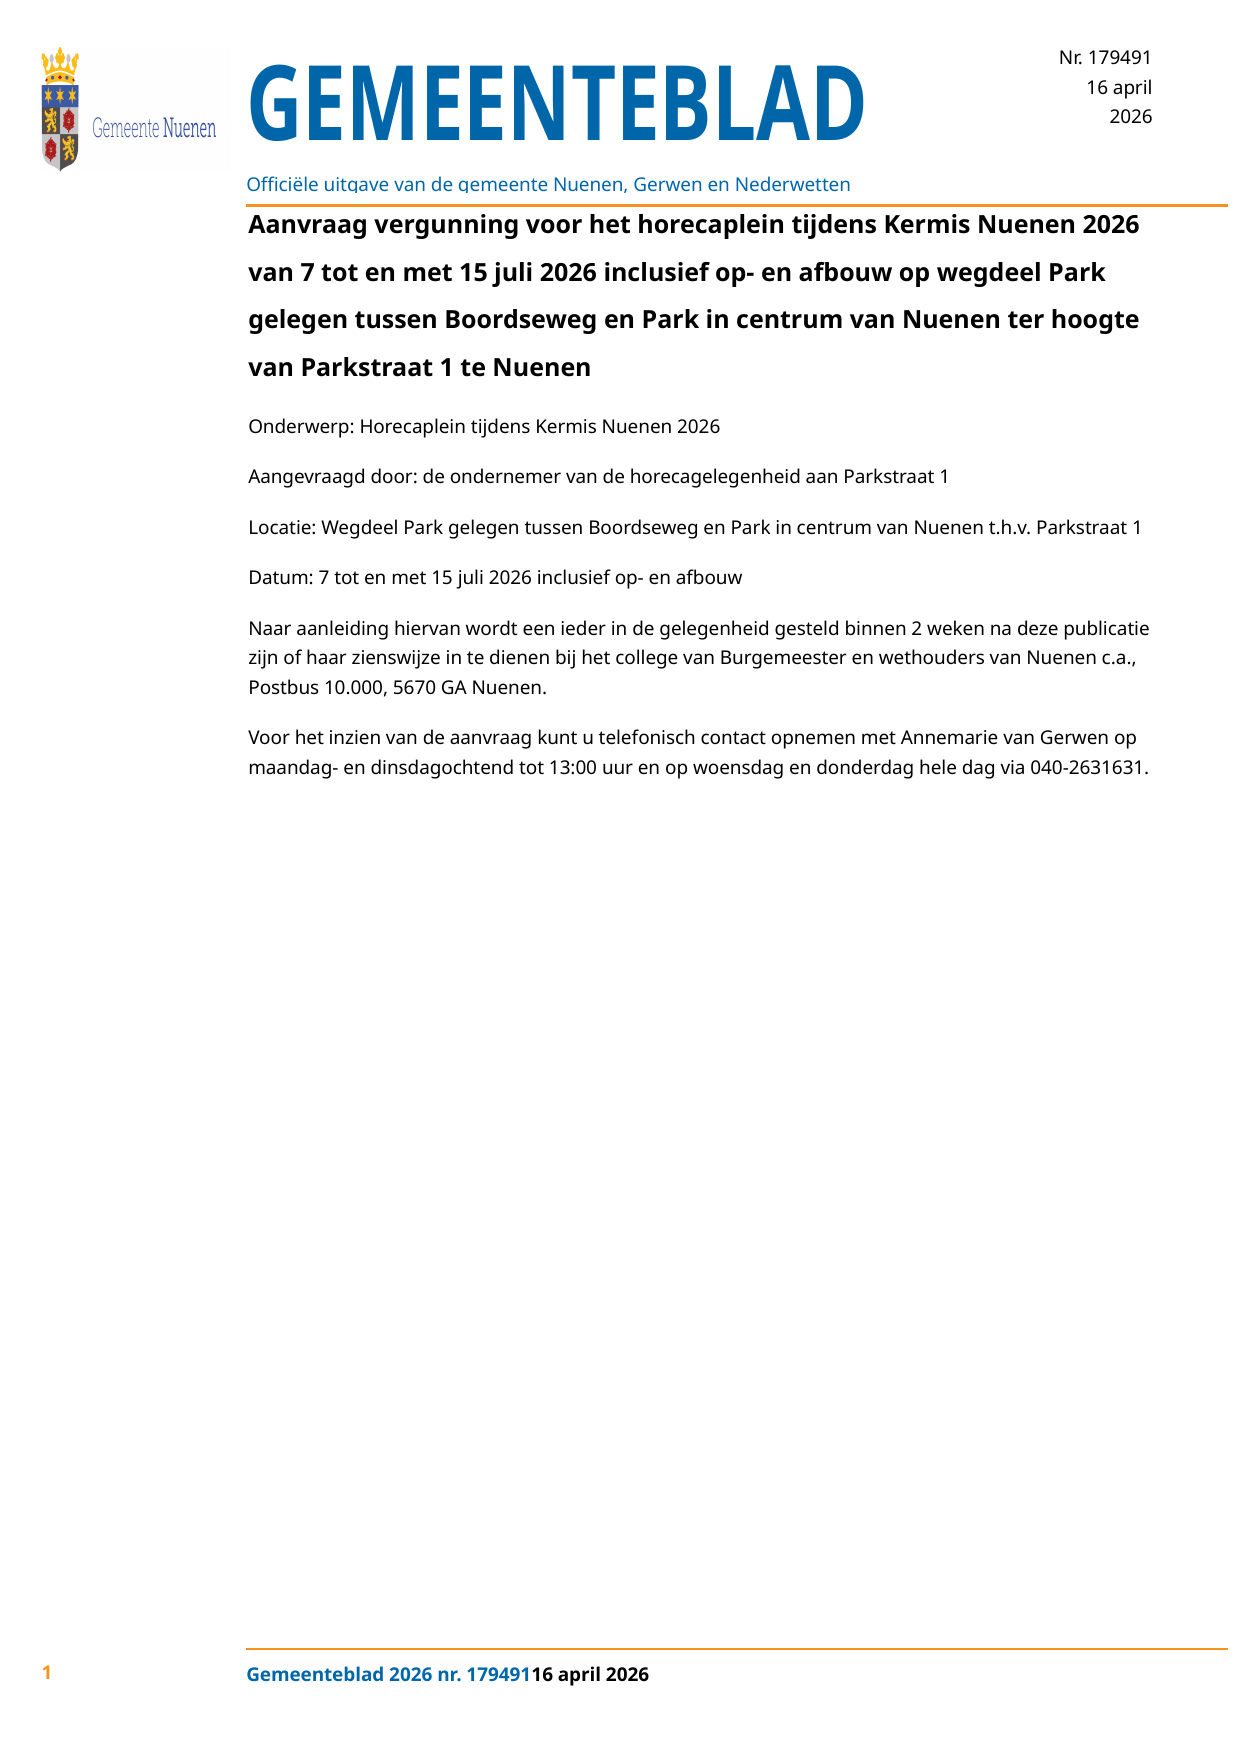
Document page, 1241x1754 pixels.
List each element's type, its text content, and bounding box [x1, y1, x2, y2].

text Naar aanleiding hiervan wordt een ieder in de gelegenheid gesteld binnen 2 weken na deze publicatie zijn of haar zienswijze in te dienen bij het college van Burgemeester en wethouders van Nuenen c.a., Postbus 10.000, 5670 GA Nuenen. [248, 615, 1152, 700]
text Datum: 7 tot en met 15 juli 2026 inclusief op- en afbouw [248, 564, 1152, 590]
text Aanvraag vergunning voor het horecaplein tijdens Kermis Nuenen 2026 van 7 tot en met 15 juli 2026 inclusief op- en afbouw op wegdeel Park gelegen tussen Boordseweg en Park in centrum van Nuenen ter hoogte van Parkstraat 1 te Nuenen [248, 207, 1152, 384]
text Onderwerp: Horecaplein tijdens Kermis Nuenen 2026 [248, 413, 1152, 439]
picture [41, 47, 231, 172]
text Voor het inzien van de aanvraag kunt u telefonisch contact opnemen met Annemarie van Gerwen op maandag- en dinsdagochtend tot 13:00 uur en op woensdag en donderdag hele dag via 040-2631631. [248, 724, 1152, 780]
text Locatie: Wegdeel Park gelegen tussen Boordseweg en Park in centrum van Nuenen t.h.v. Parkstraat 1 [248, 514, 1152, 540]
text Aangevraagd door: de ondernemer van de horecagelegenheid aan Parkstraat 1 [248, 463, 1152, 489]
